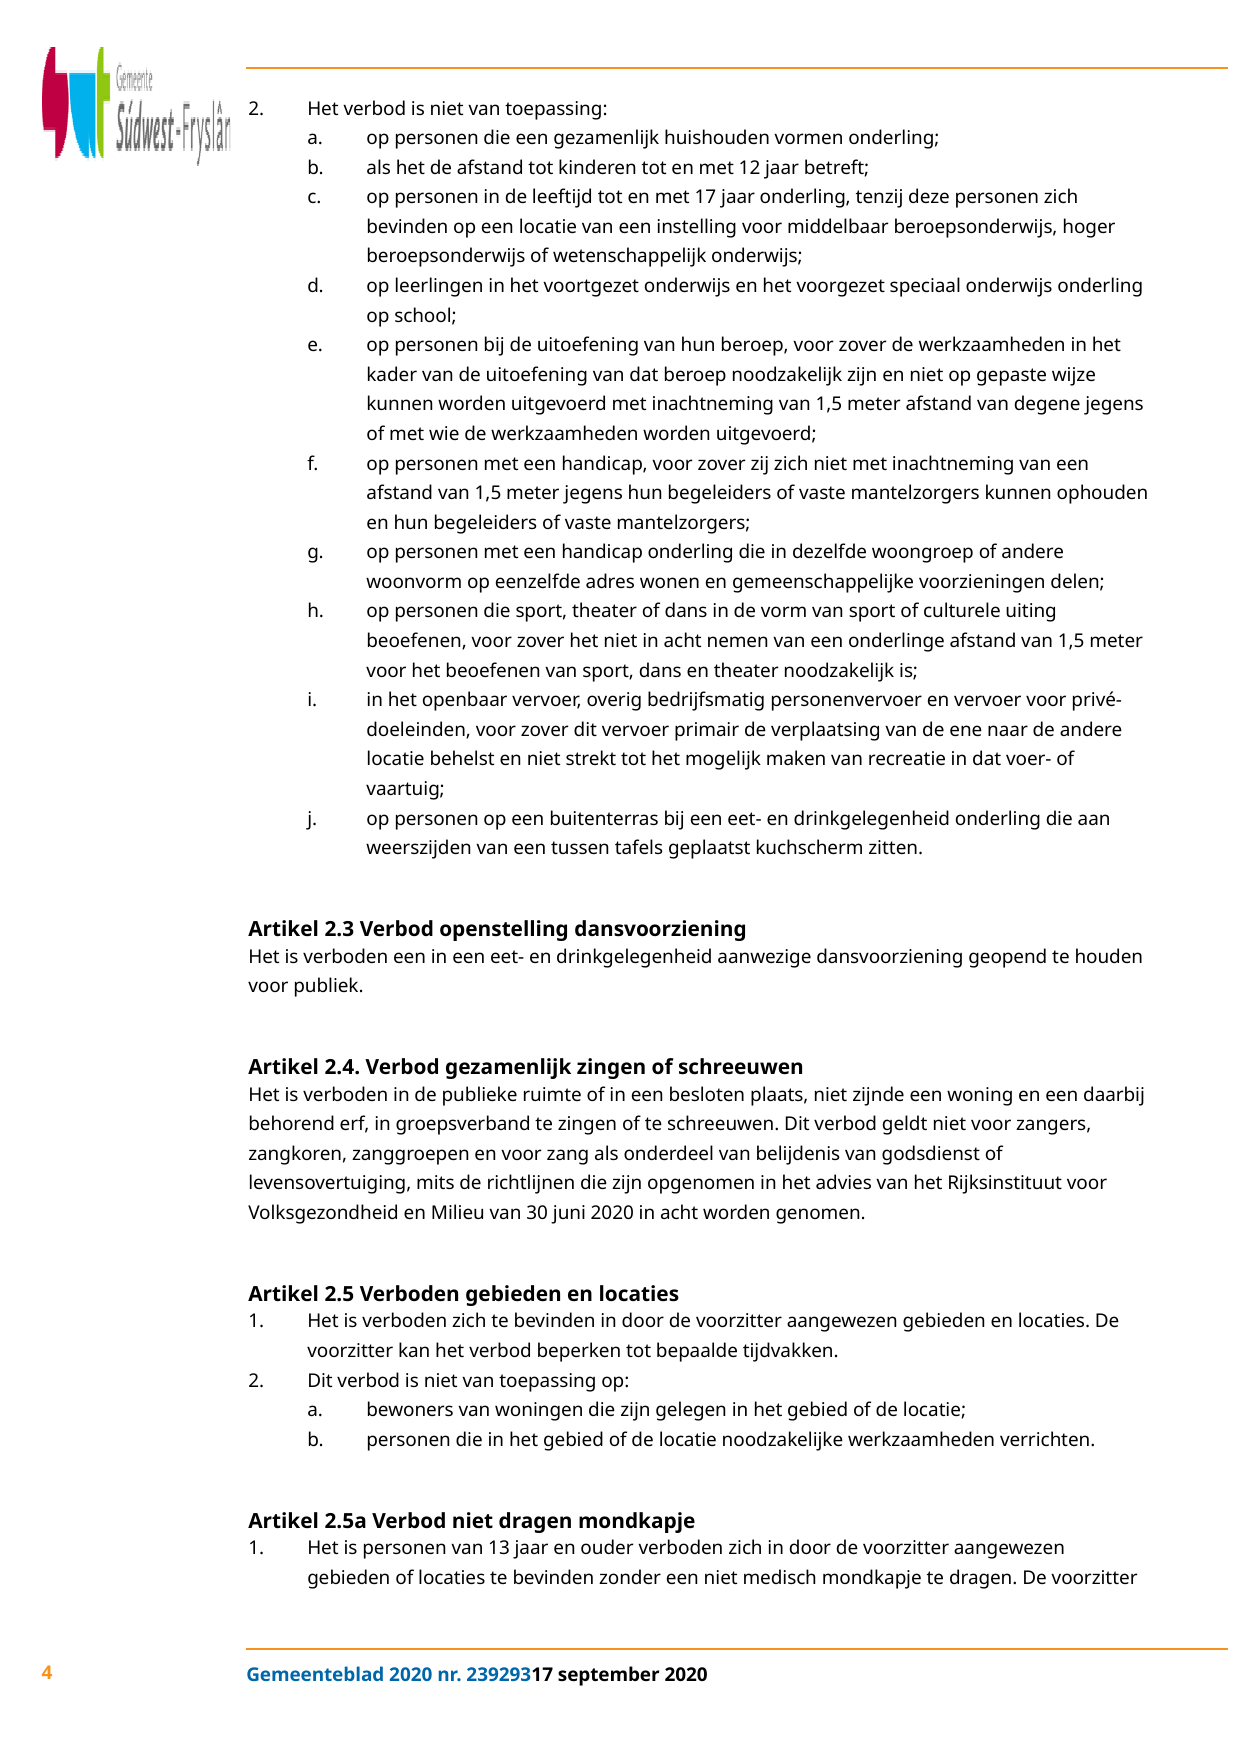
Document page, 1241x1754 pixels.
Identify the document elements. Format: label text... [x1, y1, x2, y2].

list op personen op een buitenterras bij een eet- en drinkgelegenheid onderling die aan weerszijden van een tussen tafels geplaatst kuchscherm zitten. [307, 805, 1152, 860]
list op personen die een gezamenlijk huishouden vormen onderling; [307, 124, 1152, 150]
list op personen bij de uitoefening van hun beroep, voor zover de werkzaamheden in het kader van de uitoefening van dat beroep noodzakelijk zijn en niet op gepaste wijze kunnen worden uitgevoerd met inachtneming van 1,5 meter afstand van degene jegens of met wie de werkzaamheden worden uitgevoerd; [307, 331, 1152, 446]
list op personen in de leeftijd tot en met 17 jaar onderling, tenzij deze personen zich bevinden op een locatie van een instelling voor middelbaar beroepsonderwijs, hoger beroepsonderwijs of wetenschappelijk onderwijs; [307, 183, 1152, 268]
list Het verbod is niet van toepassing: [248, 95, 1152, 121]
picture [41, 47, 231, 172]
list in het openbaar vervoer, overig bedrijfsmatig personenvervoer en vervoer voor privé-doeleinden, voor zover dit vervoer primair de verplaatsing van de ene naar de andere locatie behelst en niet strekt tot het mogelijk maken van recreatie in dat voer- of vaartuig; [307, 686, 1152, 801]
list Dit verbod is niet van toepassing op: [248, 1367, 1152, 1392]
list op leerlingen in het voortgezet onderwijs en het voorgezet speciaal onderwijs onderling op school; [307, 272, 1152, 328]
list op personen die sport, theater of dans in de vorm van sport of culturele uiting beoefenen, voor zover het niet in acht nemen van een onderlinge afstand van 1,5 meter voor het beoefenen van sport, dans en theater noodzakelijk is; [307, 598, 1152, 683]
list bewoners van woningen die zijn gelegen in het gebied of de locatie; [307, 1396, 1152, 1422]
text Het is verboden een in een eet- en drinkgelegenheid aanwezige dansvoorziening geopend te houden voor publiek. [248, 943, 1152, 998]
list op personen met een handicap, voor zover zij zich niet met inachtneming van een afstand van 1,5 meter jegens hun begeleiders of vaste mantelzorgers kunnen ophouden en hun begeleiders of vaste mantelzorgers; [307, 450, 1152, 535]
text Artikel 2.3 Verbod openstelling dansvoorziening [248, 914, 1152, 943]
text Artikel 2.4. Verbod gezamenlijk zingen of schreeuwen [248, 1052, 1152, 1081]
text Artikel 2.5 Verboden gebieden en locaties [248, 1279, 1152, 1308]
list personen die in het gebied of de locatie noodzakelijke werkzaamheden verrichten. [307, 1426, 1152, 1452]
list Het is verboden zich te bevinden in door de voorzitter aangewezen gebieden en locaties. De voorzitter kan het verbod beperken tot bepaalde tijdvakken. [248, 1308, 1152, 1363]
list als het de afstand tot kinderen tot en met 12 jaar betreft; [307, 154, 1152, 180]
list op personen met een handicap onderling die in dezelfde woongroep of andere woonvorm op eenzelfde adres wonen en gemeenschappelijke voorzieningen delen; [307, 538, 1152, 594]
list Het is personen van 13 jaar en ouder verboden zich in door de voorzitter aangewezen gebieden of locaties te bevinden zonder een niet medisch mondkapje te dragen. De voorzitter [248, 1534, 1152, 1590]
text Het is verboden in de publieke ruimte of in een besloten plaats, niet zijnde een woning en een daarbij behorend erf, in groepsverband te zingen of te schreeuwen. Dit verbod geldt niet voor zangers, zangkoren, zanggroepen en voor zang als onderdeel van belijdenis van godsdienst of levensovertuiging, mits de richtlijnen die zijn opgenomen in het advies van het Rijksinstituut voor Volksgezondheid en Milieu van 30 juni 2020 in acht worden genomen. [248, 1081, 1152, 1225]
text Artikel 2.5a Verbod niet dragen mondkapje [248, 1506, 1152, 1534]
